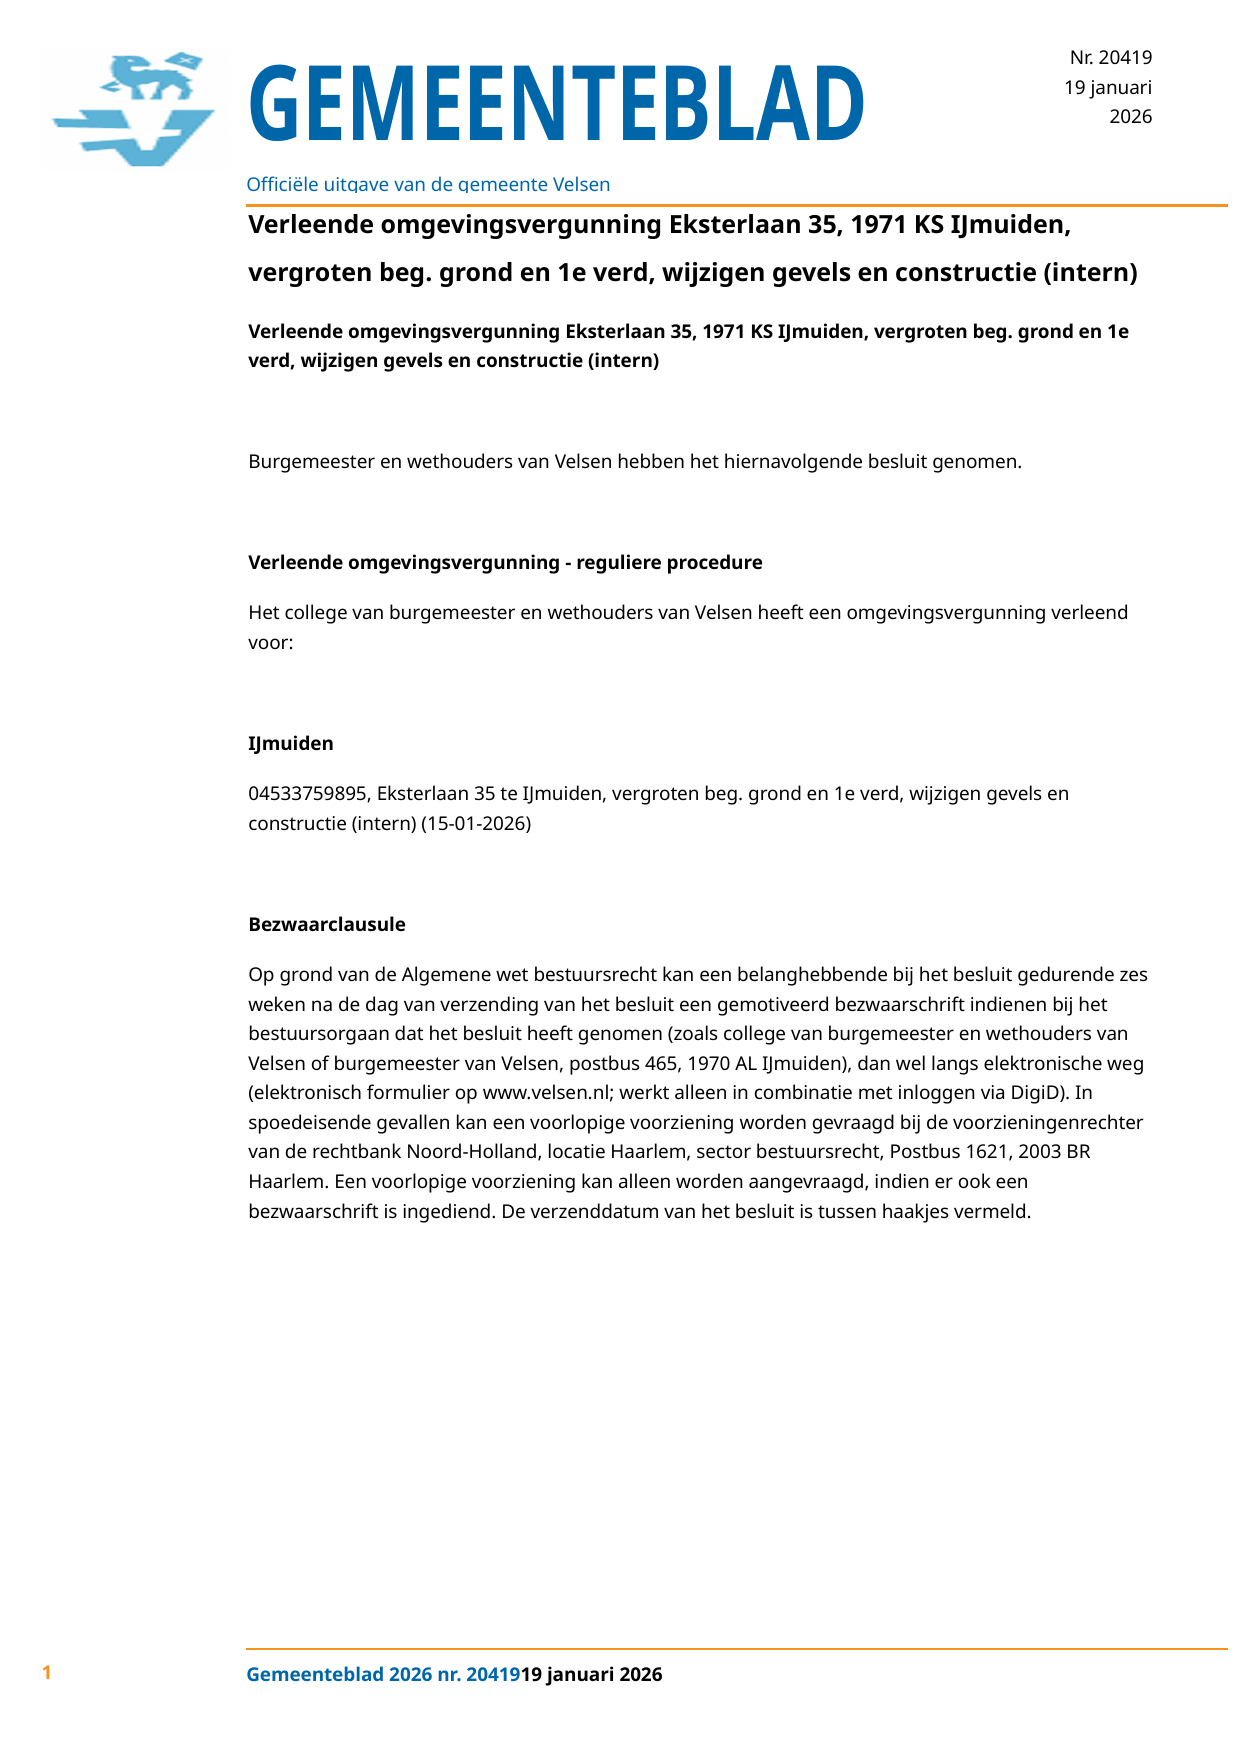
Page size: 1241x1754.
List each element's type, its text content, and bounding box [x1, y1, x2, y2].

text Verleende omgevingsvergunning - reguliere procedure [248, 549, 1152, 575]
picture [41, 47, 231, 172]
text Bezwaarclausule [248, 911, 1152, 937]
text IJmuiden [248, 730, 1152, 756]
text Burgemeester en wethouders van Velsen hebben het hiernavolgende besluit genomen. [248, 448, 1152, 474]
text Verleende omgevingsvergunning Eksterlaan 35, 1971 KS IJmuiden, vergroten beg. grond en 1e verd, wijzigen gevels en constructie (intern) [248, 318, 1152, 373]
text Het college van burgemeester en wethouders van Velsen heeft een omgevingsvergunning verleend voor: [248, 599, 1152, 655]
text Op grond van de Algemene wet bestuursrecht kan een belanghebbende bij het besluit gedurende zes weken na de dag van verzending van het besluit een gemotiveerd bezwaarschrift indienen bij het bestuursorgaan dat het besluit heeft genomen (zoals college van burgemeester en wethouders van Velsen of burgemeester van Velsen, postbus 465, 1970 AL IJmuiden), dan wel langs elektronische weg (elektronisch formulier op www.velsen.nl; werkt alleen in combinatie met inloggen via DigiD). In spoedeisende gevallen kan een voorlopige voorziening worden gevraagd bij de voorzieningenrechter van de rechtbank Noord-Holland, locatie Haarlem, sector bestuursrecht, Postbus 1621, 2003 BR Haarlem. Een voorlopige voorziening kan alleen worden aangevraagd, indien er ook een bezwaarschrift is ingediend. De verzenddatum van het besluit is tussen haakjes vermeld. [248, 961, 1152, 1224]
text 04533759895, Eksterlaan 35 te IJmuiden, vergroten beg. grond en 1e verd, wijzigen gevels en constructie (intern) (15-01-2026) [248, 780, 1152, 836]
text Verleende omgevingsvergunning Eksterlaan 35, 1971 KS IJmuiden, vergroten beg. grond en 1e verd, wijzigen gevels en constructie (intern) [248, 207, 1152, 288]
